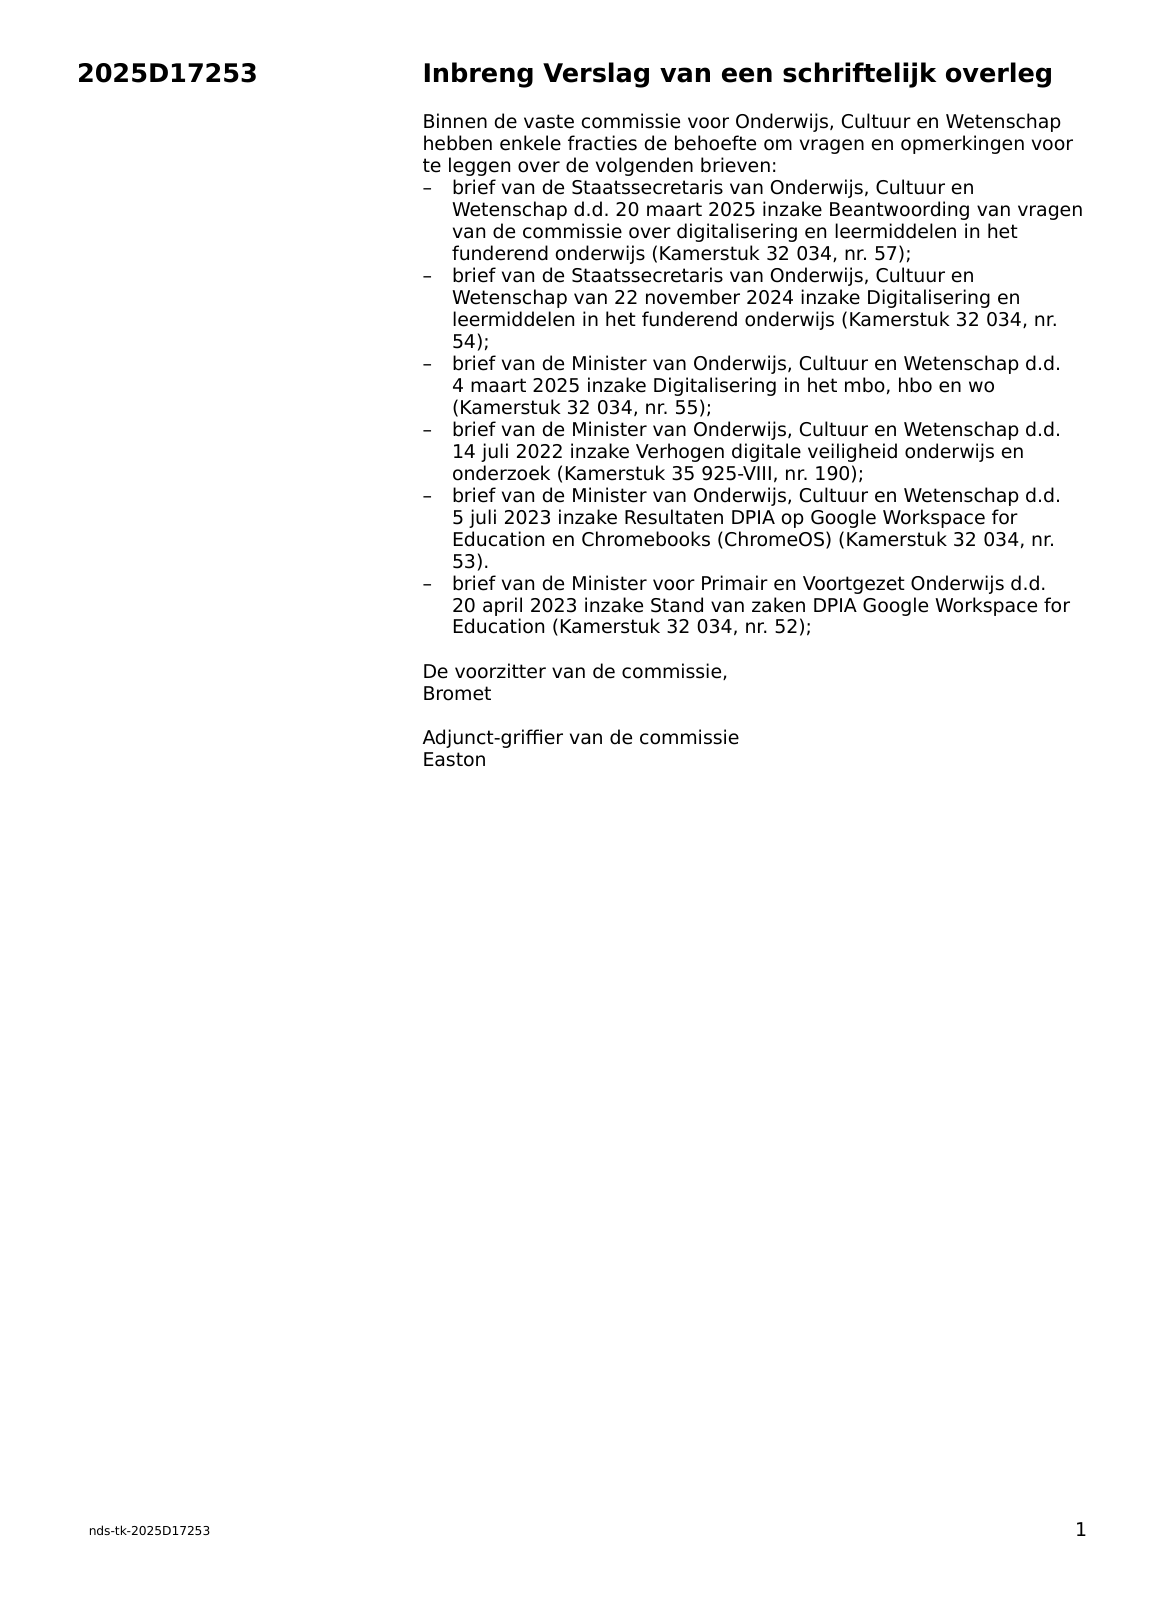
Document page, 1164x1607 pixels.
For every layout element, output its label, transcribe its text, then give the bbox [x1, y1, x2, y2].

text – brief van de Minister van Onderwijs, Cultuur en Wetenschap d.d. 5 juli 2023 inzake Resultaten DPIA op Google Workspace for Education en Chromebooks (ChromeOS) (Kamerstuk 32 034, nr. 53). [422, 484, 1087, 572]
text – brief van de Staatssecretaris van Onderwijs, Cultuur en Wetenschap van 22 november 2024 inzake Digitalisering en leermiddelen in het funderend onderwijs (Kamerstuk 32 034, nr. 54); [422, 265, 1087, 353]
text Easton [422, 749, 1087, 771]
text Binnen de vaste commissie voor Onderwijs, Cultuur en Wetenschap hebben enkele fracties de behoefte om vragen en opmerkingen voor te leggen over de volgenden brieven: [422, 111, 1087, 177]
text 2025D17253 Inbreng Verslag van een schriftelijk overleg [77, 59, 1087, 89]
text Bromet [422, 683, 1087, 704]
text – brief van de Minister van Onderwijs, Cultuur en Wetenschap d.d. 4 maart 2025 inzake Digitalisering in het mbo, hbo en wo (Kamerstuk 32 034, nr. 55); [422, 353, 1087, 419]
text – brief van de Minister van Onderwijs, Cultuur en Wetenschap d.d. 14 juli 2022 inzake Verhogen digitale veiligheid onderwijs en onderzoek (Kamerstuk 35 925-VIII, nr. 190); [422, 419, 1087, 484]
text nds-tk-2025D17253 [88, 1524, 323, 1538]
text – brief van de Staatssecretaris van Onderwijs, Cultuur en Wetenschap d.d. 20 maart 2025 inzake Beantwoording van vragen van de commissie over digitalisering en leermiddelen in het funderend onderwijs (Kamerstuk 32 034, nr. 57); [422, 177, 1087, 265]
text Adjunct-griffier van de commissie [422, 727, 1087, 749]
text – brief van de Minister voor Primair en Voortgezet Onderwijs d.d. 20 april 2023 inzake Stand van zaken DPIA Google Workspace for Education (Kamerstuk 32 034, nr. 52); [422, 572, 1087, 638]
text De voorzitter van de commissie, [422, 661, 1087, 683]
